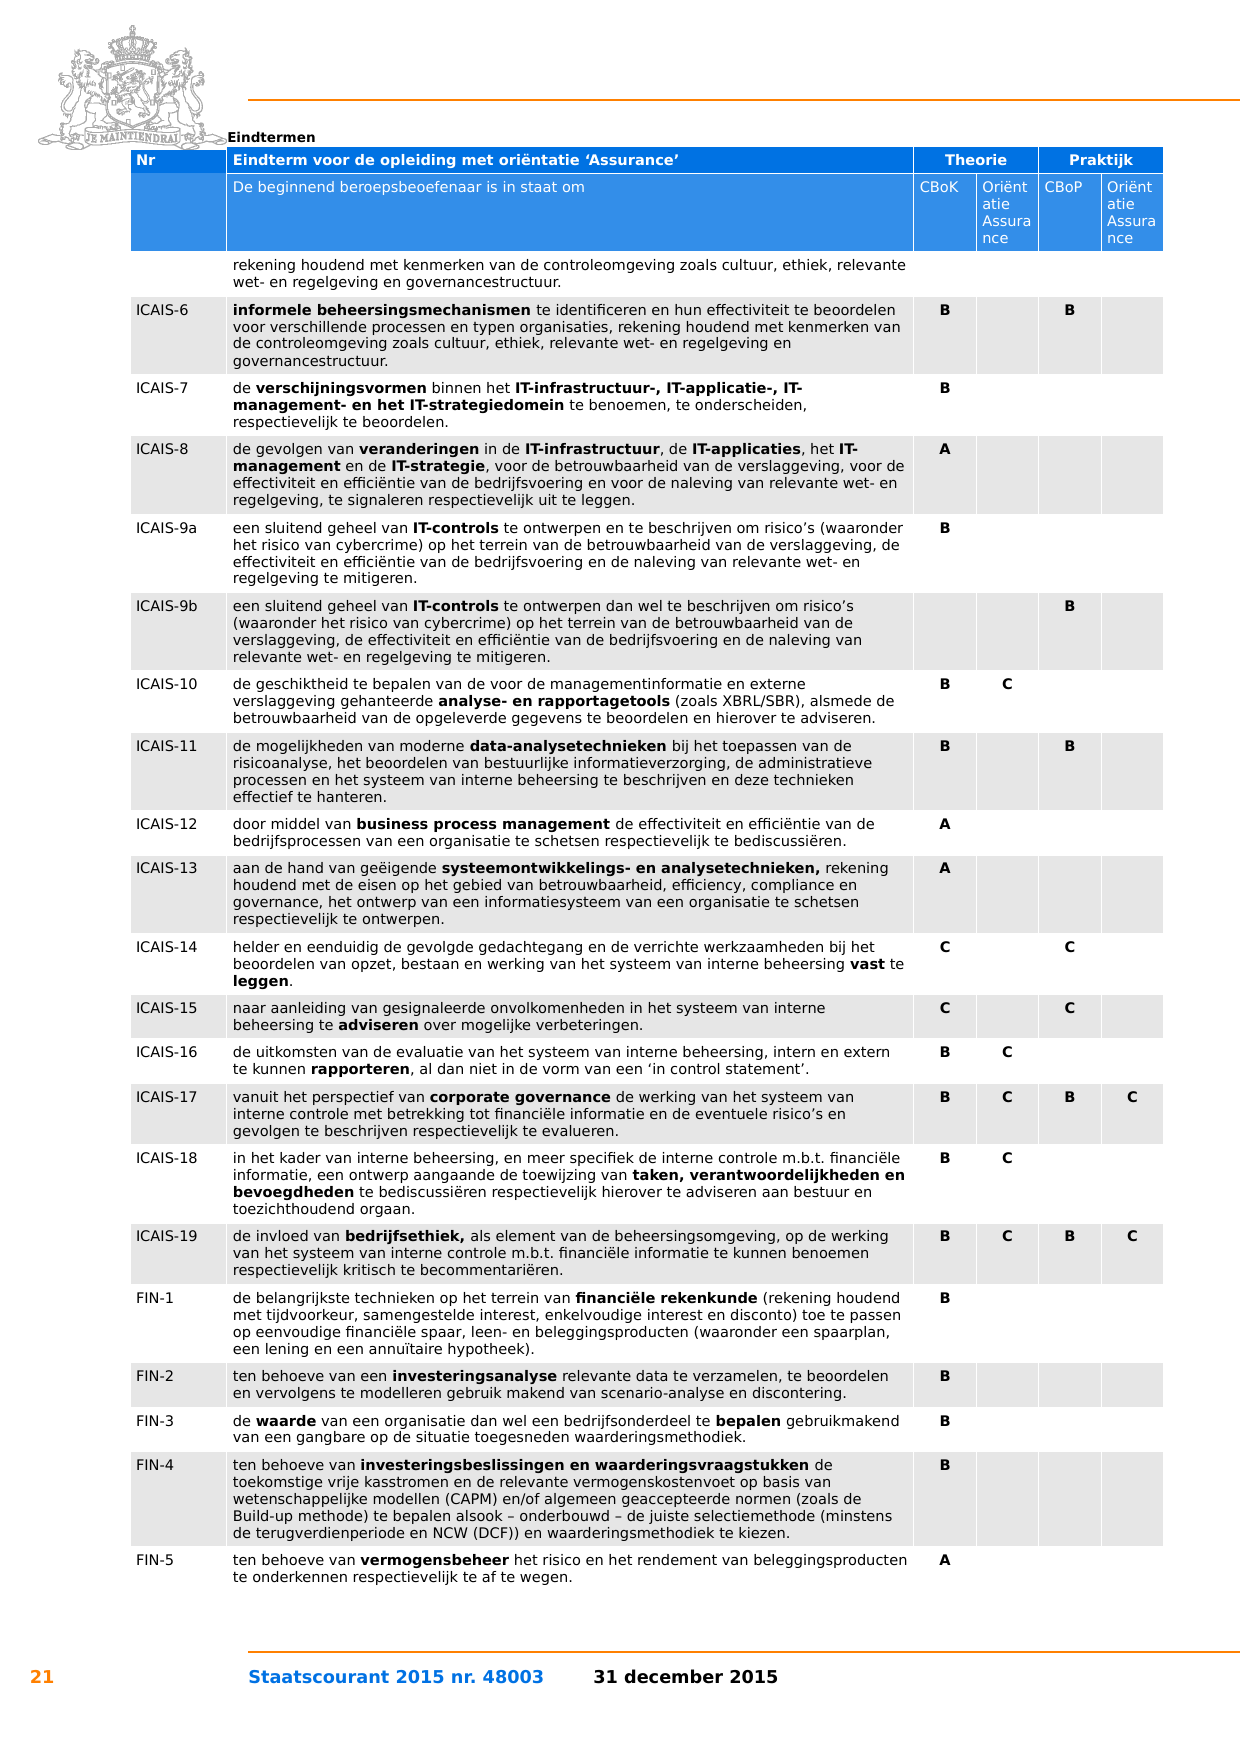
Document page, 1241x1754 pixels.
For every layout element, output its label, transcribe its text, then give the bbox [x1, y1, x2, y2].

table_cell [977, 1408, 1038, 1451]
table_cell [1102, 995, 1163, 1038]
table_cell B [1039, 733, 1101, 810]
table_cell C [914, 995, 976, 1038]
table_cell ICAIS-19 [131, 1224, 226, 1284]
table_cell [1039, 1040, 1101, 1083]
table_cell [914, 253, 976, 296]
table_cell [1102, 671, 1163, 732]
table_cell CBoK [914, 174, 976, 251]
table_cell [1102, 515, 1163, 592]
table_cell de verschijningsvormen binnen het IT-infrastructuur-, IT-applicatie-, IT-management- en het IT-strategiedomein te benoemen, te onderscheiden, respectievelijk te beoordelen. [227, 375, 913, 435]
table_cell C [977, 1040, 1038, 1083]
table_cell [1039, 671, 1101, 732]
table_cell B [914, 1145, 976, 1223]
table_cell Eindterm voor de opleiding met oriëntatie ‘Assurance’ [227, 147, 913, 173]
table_cell [1102, 593, 1163, 670]
table_cell Oriëntatie Assurance [977, 174, 1038, 251]
table_cell ICAIS-9b [131, 593, 226, 670]
table_cell [977, 253, 1038, 296]
table_cell [1039, 856, 1101, 933]
table_cell [1039, 436, 1101, 514]
table_cell [1102, 1408, 1163, 1451]
table_cell C [977, 1084, 1038, 1144]
table_cell B [914, 297, 976, 374]
table_cell C [977, 671, 1038, 732]
table_cell [977, 1363, 1038, 1407]
table_cell ICAIS-13 [131, 856, 226, 933]
table_cell ten behoeve van een investeringsanalyse relevante data te verzamelen, te beoordelen en vervolgens te modelleren gebruik makend van scenario-analyse en discontering. [227, 1363, 913, 1407]
table_cell informele beheersingsmechanismen te identificeren en hun effectiviteit te beoordelen voor verschillende processen en typen organisaties, rekening houdend met kenmerken van de controleomgeving zoals cultuur, ethiek, relevante wet- en regelgeving en governancestructuur. [227, 297, 913, 374]
table_cell [977, 1548, 1038, 1591]
table_cell B [914, 1285, 976, 1362]
table_cell ICAIS-11 [131, 733, 226, 810]
table_cell door middel van business process management de effectiviteit en efficiëntie van de bedrijfsprocessen van een organisatie te schetsen respectievelijk te bediscussiëren. [227, 811, 913, 854]
table_cell B [914, 1040, 976, 1083]
table_cell [1039, 253, 1101, 296]
table_cell aan de hand van geëigende systeemontwikkelings- en analysetechnieken, rekening houdend met de eisen op het gebied van betrouwbaarheid, efficiency, compliance en governance, het ontwerp van een informatiesysteem van een organisatie te schetsen respectievelijk te ontwerpen. [227, 856, 913, 933]
table_cell [914, 593, 976, 670]
table_cell de uitkomsten van de evaluatie van het systeem van interne beheersing, intern en extern te kunnen rapporteren, al dan niet in de vorm van een ‘in control statement’. [227, 1040, 913, 1083]
table_cell C [977, 1145, 1038, 1223]
table_cell [1102, 733, 1163, 810]
table_cell [1039, 1285, 1101, 1362]
table_cell [977, 1452, 1038, 1546]
table_cell [977, 995, 1038, 1038]
table_cell Praktijk [1039, 147, 1163, 173]
table_cell B [914, 1363, 976, 1407]
table_cell de belangrijkste technieken op het terrein van financiële rekenkunde (rekening houdend met tijdvoorkeur, samengestelde interest, enkelvoudige interest en disconto) toe te passen op eenvoudige financiële spaar, leen- en beleggingsproducten (waaronder een spaarplan, een lening en een annuïtaire hypotheek). [227, 1285, 913, 1362]
table_header Eindtermen [227, 130, 1163, 146]
table_cell de invloed van bedrijfsethiek, als element van de beheersingsomgeving, op de werking van het systeem van interne controle m.b.t. financiële informatie te kunnen benoemen respectievelijk kritisch te becommentariëren. [227, 1224, 913, 1284]
table_cell [977, 436, 1038, 514]
table_cell [1102, 1548, 1163, 1591]
table_cell helder en eenduidig de gevolgde gedachtegang en de verrichte werkzaamheden bij het beoordelen van opzet, bestaan en werking van het systeem van interne beheersing vast te leggen. [227, 934, 913, 994]
table_cell [1039, 1145, 1101, 1223]
table_cell de mogelijkheden van moderne data-analysetechnieken bij het toepassen van de risicoanalyse, het beoordelen van bestuurlijke informatieverzorging, de administratieve processen en het systeem van interne beheersing te beschrijven en deze technieken effectief te hanteren. [227, 733, 913, 810]
table_cell de waarde van een organisatie dan wel een bedrijfsonderdeel te bepalen gebruikmakend van een gangbare op de situatie toegesneden waarderingsmethodiek. [227, 1408, 913, 1451]
table_cell B [914, 1224, 976, 1284]
table_cell C [977, 1224, 1038, 1284]
table_cell C [914, 934, 976, 994]
table_cell de geschiktheid te bepalen van de voor de managementinformatie en externe verslaggeving gehanteerde analyse- en rapportagetools (zoals XBRL/SBR), alsmede de betrouwbaarheid van de opgeleverde gegevens te beoordelen en hierover te adviseren. [227, 671, 913, 732]
table_cell B [914, 515, 976, 592]
table_cell ICAIS-17 [131, 1084, 226, 1144]
table_cell [1102, 811, 1163, 854]
table_cell [131, 253, 226, 296]
table_cell Nr [131, 150, 226, 173]
table_cell FIN-3 [131, 1408, 226, 1451]
table_cell FIN-5 [131, 1548, 226, 1591]
table_cell FIN-1 [131, 1285, 226, 1362]
table_cell [1102, 1145, 1163, 1223]
table_cell B [914, 671, 976, 732]
table_cell een sluitend geheel van IT-controls te ontwerpen dan wel te beschrijven om risico’s (waaronder het risico van cybercrime) op het terrein van de betrouwbaarheid van de verslaggeving, de effectiviteit en efficiëntie van de bedrijfsvoering en de naleving van relevante wet- en regelgeving te mitigeren. [227, 593, 913, 670]
table_cell [1102, 934, 1163, 994]
table_cell [977, 811, 1038, 854]
table_cell [1039, 1363, 1101, 1407]
table_cell B [914, 1452, 976, 1546]
table_cell [1039, 1548, 1101, 1591]
table_cell B [1039, 297, 1101, 374]
table_cell B [1039, 1224, 1101, 1284]
table_cell CBoP [1039, 174, 1101, 251]
table_cell [1102, 297, 1163, 374]
table_cell C [1102, 1224, 1163, 1284]
table_cell ICAIS-10 [131, 671, 226, 732]
table_cell [1039, 375, 1101, 435]
table_cell A [914, 811, 976, 854]
table_cell [1039, 1452, 1101, 1546]
table_cell ICAIS-9a [131, 515, 226, 592]
table_cell ICAIS-16 [131, 1040, 226, 1083]
table_cell rekening houdend met kenmerken van de controleomgeving zoals cultuur, ethiek, relevante wet- en regelgeving en governancestructuur. [227, 253, 913, 296]
table_cell ICAIS-18 [131, 1145, 226, 1223]
table_cell ten behoeve van vermogensbeheer het risico en het rendement van beleggingsproducten te onderkennen respectievelijk te af te wegen. [227, 1548, 913, 1591]
table_cell FIN-4 [131, 1452, 226, 1546]
table_cell B [1039, 1084, 1101, 1144]
table_cell ICAIS-15 [131, 995, 226, 1038]
table_cell ICAIS-14 [131, 934, 226, 994]
table_cell B [914, 375, 976, 435]
table_cell de gevolgen van veranderingen in de IT-infrastructuur, de IT-applicaties, het IT-management en de IT-strategie, voor de betrouwbaarheid van de verslaggeving, voor de effectiviteit en efficiëntie van de bedrijfsvoering en voor de naleving van relevante wet- en regelgeving, te signaleren respectievelijk uit te leggen. [227, 436, 913, 514]
table_cell [1102, 1285, 1163, 1362]
table_cell [977, 375, 1038, 435]
table_cell [977, 934, 1038, 994]
table_cell ten behoeve van investeringsbeslissingen en waarderingsvraagstukken de toekomstige vrije kasstromen en de relevante vermogenskostenvoet op basis van wetenschappelijke modellen (CAPM) en/of algemeen geaccepteerde normen (zoals de Build-up methode) te bepalen alsook – onderbouwd – de juiste selectiemethode (minstens de terugverdienperiode en NCW (DCF)) en waarderingsmethodiek te kiezen. [227, 1452, 913, 1546]
table_cell naar aanleiding van gesignaleerde onvolkomenheden in het systeem van interne beheersing te adviseren over mogelijke verbeteringen. [227, 995, 913, 1038]
table_cell [977, 856, 1038, 933]
table_cell [1102, 1363, 1163, 1407]
table_cell A [914, 856, 976, 933]
table_cell [1102, 1040, 1163, 1083]
picture [38, 25, 227, 150]
table_cell B [1039, 593, 1101, 670]
table_cell B [914, 1408, 976, 1451]
table_cell [977, 1285, 1038, 1362]
table_cell A [914, 1548, 976, 1591]
table_cell ICAIS-6 [131, 297, 226, 374]
table_cell in het kader van interne beheersing, en meer specifiek de interne controle m.b.t. financiële informatie, een ontwerp aangaande de toewijzing van taken, verantwoordelijkheden en bevoegdheden te bediscussiëren respectievelijk hierover te adviseren aan bestuur en toezichthoudend orgaan. [227, 1145, 913, 1223]
table_cell [1102, 253, 1163, 296]
table_cell [1102, 436, 1163, 514]
table_cell ICAIS-7 [131, 375, 226, 435]
table_cell [1039, 1408, 1101, 1451]
table_cell ICAIS-12 [131, 811, 226, 854]
table_cell Theorie [914, 147, 1038, 173]
table_cell [977, 297, 1038, 374]
table_cell ICAIS-8 [131, 436, 226, 514]
table_cell een sluitend geheel van IT-controls te ontwerpen en te beschrijven om risico’s (waaronder het risico van cybercrime) op het terrein van de betrouwbaarheid van de verslaggeving, de effectiviteit en efficiëntie van de bedrijfsvoering en de naleving van relevante wet- en regelgeving te mitigeren. [227, 515, 913, 592]
table_cell B [914, 733, 976, 810]
table_cell A [914, 436, 976, 514]
table_cell [977, 515, 1038, 592]
table_cell C [1039, 995, 1101, 1038]
table_cell C [1102, 1084, 1163, 1144]
table_cell [1102, 375, 1163, 435]
table_cell [977, 733, 1038, 810]
table_cell [1039, 515, 1101, 592]
table_cell [1102, 1452, 1163, 1546]
table_cell [977, 593, 1038, 670]
table_cell C [1039, 934, 1101, 994]
table_cell Oriëntatie Assurance [1102, 174, 1163, 251]
table_cell [1102, 856, 1163, 933]
table_cell vanuit het perspectief van corporate governance de werking van het systeem van interne controle met betrekking tot financiële informatie en de eventuele risico’s en gevolgen te beschrijven respectievelijk te evalueren. [227, 1084, 913, 1144]
table_cell De beginnend beroepsbeoefenaar is in staat om [227, 174, 913, 251]
table_cell FIN-2 [131, 1363, 226, 1407]
table_cell B [914, 1084, 976, 1144]
table_cell [1039, 811, 1101, 854]
